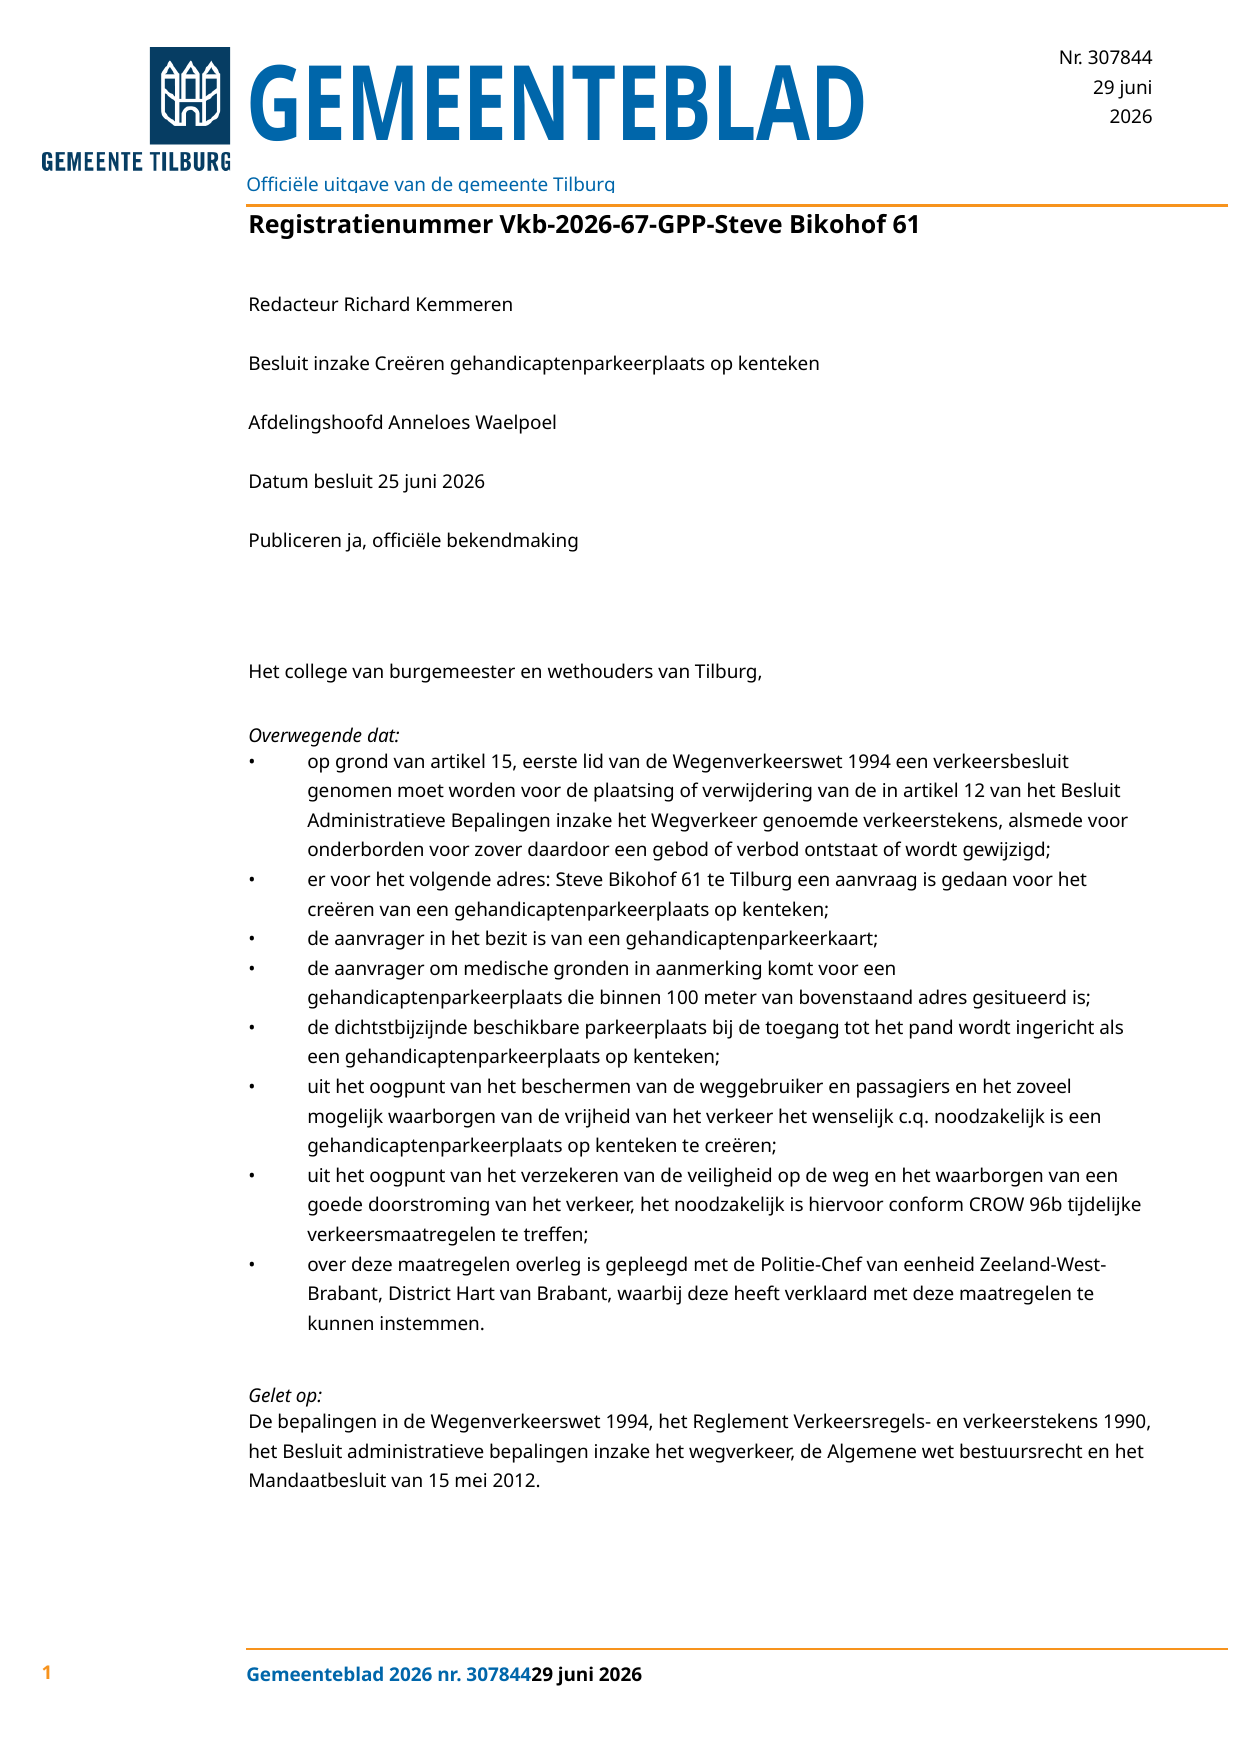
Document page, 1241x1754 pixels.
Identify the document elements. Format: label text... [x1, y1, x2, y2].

text De bepalingen in de Wegenverkeerswet 1994, het Reglement Verkeersregels- en verkeerstekens 1990, het Besluit administratieve bepalingen inzake het wegverkeer, de Algemene wet bestuursrecht en het Mandaatbesluit van 15 mei 2012. [248, 1408, 1152, 1493]
list de aanvrager om medische gronden in aanmerking komt voor een gehandicaptenparkeerplaats die binnen 100 meter van bovenstaand adres gesitueerd is; [248, 955, 1152, 1010]
text Afdelingshoofd Anneloes Waelpoel [248, 409, 1152, 435]
text Datum besluit 25 juni 2026 [248, 468, 1152, 494]
list de dichtstbijzijnde beschikbare parkeerplaats bij de toegang tot het pand wordt ingericht als een gehandicaptenparkeerplaats op kenteken; [248, 1014, 1152, 1069]
list op grond van artikel 15, eerste lid van de Wegenverkeerswet 1994 een verkeersbesluit genomen moet worden voor de plaatsing of verwijdering van de in artikel 12 van het Besluit Administratieve Bepalingen inzake het Wegverkeer genoemde verkeerstekens, alsmede voor onderborden voor zover daardoor een gebod of verbod ontstaat of wordt gewijzigd; [248, 748, 1152, 862]
text Gelet op: [248, 1383, 1152, 1408]
list de aanvrager in het bezit is van een gehandicaptenparkeerkaart; [248, 925, 1152, 951]
list uit het oogpunt van het verzekeren van de veiligheid op de weg en het waarborgen van een goede doorstroming van het verkeer, het noodzakelijk is hiervoor conform CROW 96b tijdelijke verkeersmaatregelen te treffen; [248, 1162, 1152, 1247]
text Overwegende dat: [248, 722, 1152, 748]
text Besluit inzake Creëren gehandicaptenparkeerplaats op kenteken [248, 350, 1152, 376]
text Publiceren ja, officiële bekendmaking [248, 528, 1152, 553]
picture [41, 47, 231, 172]
list uit het oogpunt van het beschermen van de weggebruiker en passagiers en het zoveel mogelijk waarborgen van de vrijheid van het verkeer het wenselijk c.q. noodzakelijk is een gehandicaptenparkeerplaats op kenteken te creëren; [248, 1073, 1152, 1158]
text Redacteur Richard Kemmeren [248, 291, 1152, 317]
list er voor het volgende adres: Steve Bikohof 61 te Tilburg een aanvraag is gedaan voor het creëren van een gehandicaptenparkeerplaats op kenteken; [248, 866, 1152, 921]
text Het college van burgemeester en wethouders van Tilburg, [248, 658, 1152, 684]
text Registratienummer Vkb-2026-67-GPP-Steve Bikohof 61 [248, 207, 1152, 241]
list over deze maatregelen overleg is gepleegd met de Politie-Chef van eenheid Zeeland-West-Brabant, District Hart van Brabant, waarbij deze heeft verklaard met deze maatregelen te kunnen instemmen. [248, 1251, 1152, 1336]
